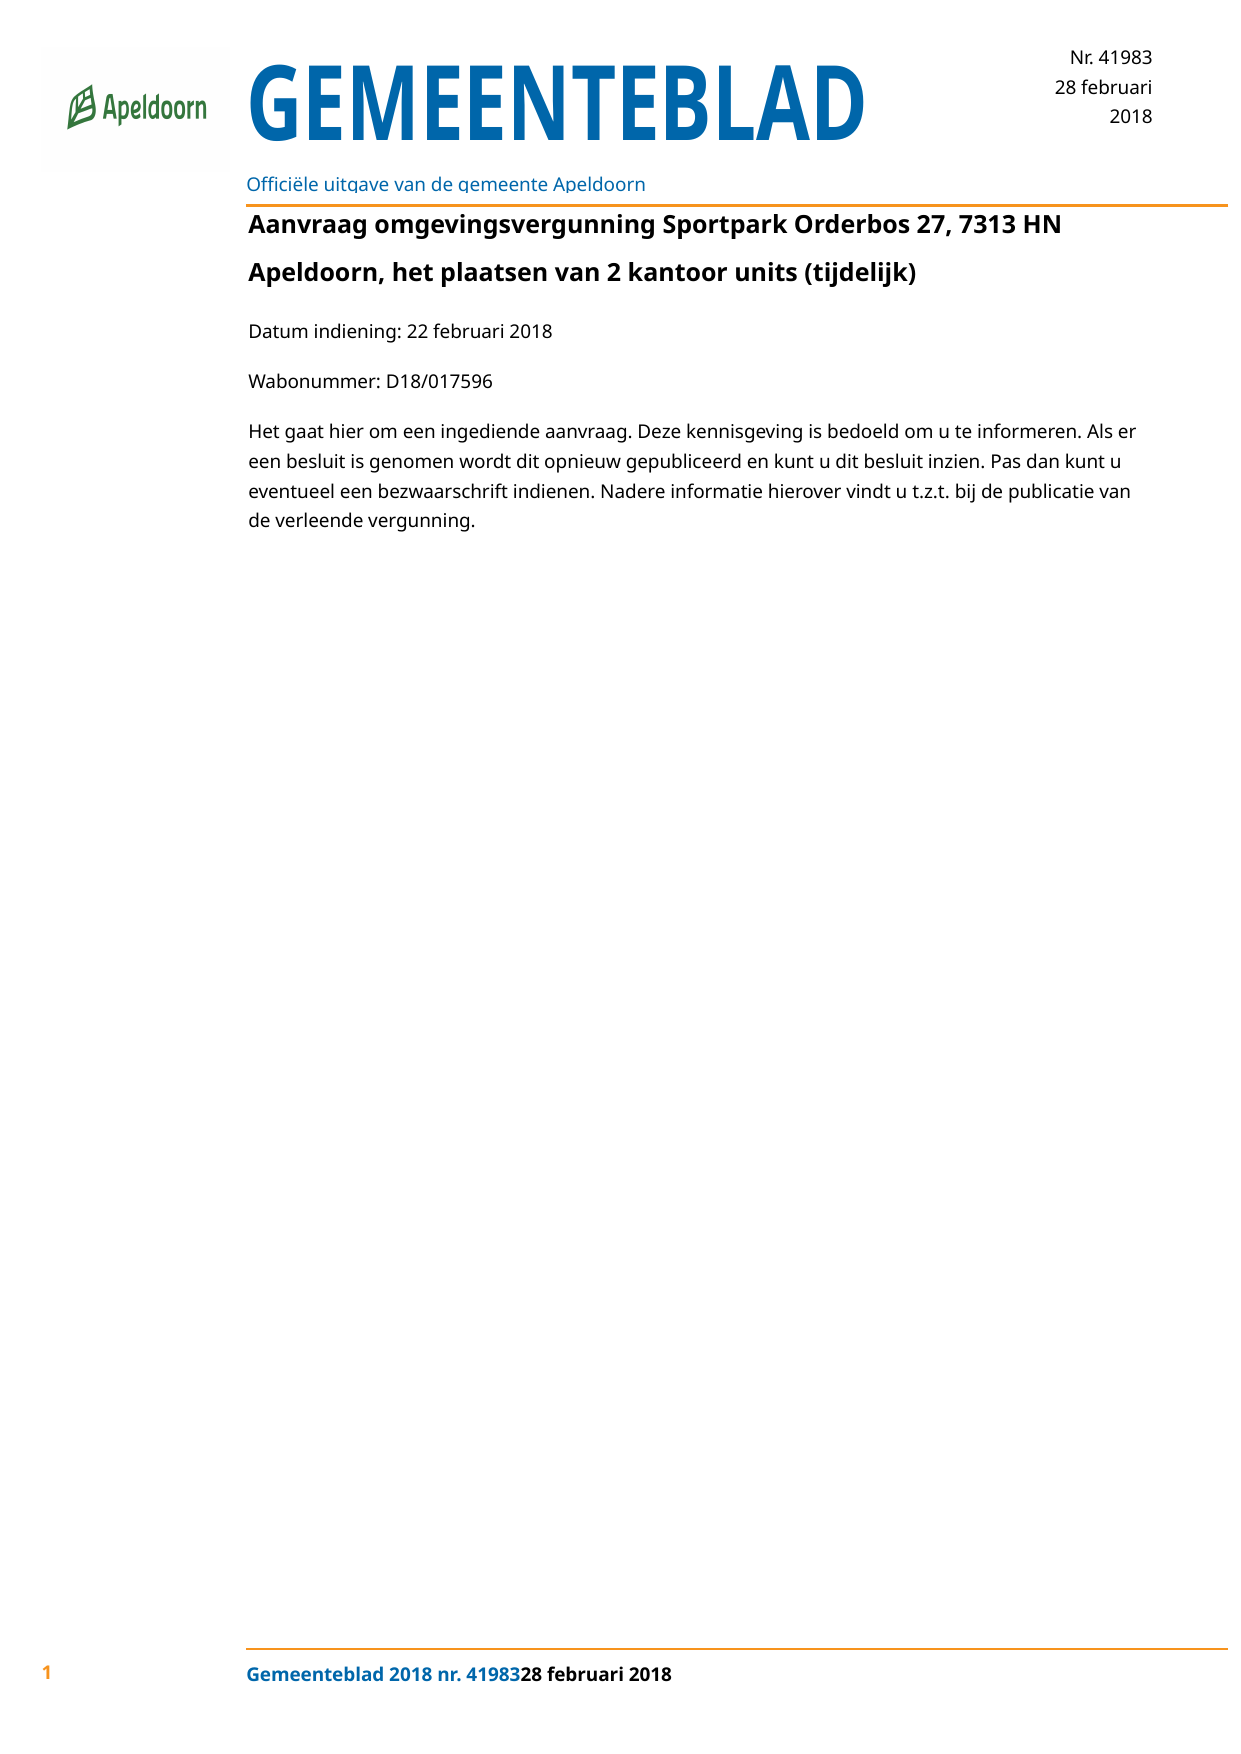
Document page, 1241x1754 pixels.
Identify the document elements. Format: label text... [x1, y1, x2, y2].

text Aanvraag omgevingsvergunning Sportpark Orderbos 27, 7313 HN Apeldoorn, het plaatsen van 2 kantoor units (tijdelijk) [248, 207, 1152, 288]
text Wabonummer: D18/017596 [248, 368, 1152, 394]
text Het gaat hier om een ingediende aanvraag. Deze kennisgeving is bedoeld om u te informeren. Als er een besluit is genomen wordt dit opnieuw gepubliceerd en kunt u dit besluit inzien. Pas dan kunt u eventueel een bezwaarschrift indienen. Nadere informatie hierover vindt u t.z.t. bij de publicatie van de verleende vergunning. [248, 419, 1152, 533]
text Datum indiening: 22 februari 2018 [248, 318, 1152, 344]
picture [41, 47, 231, 172]
